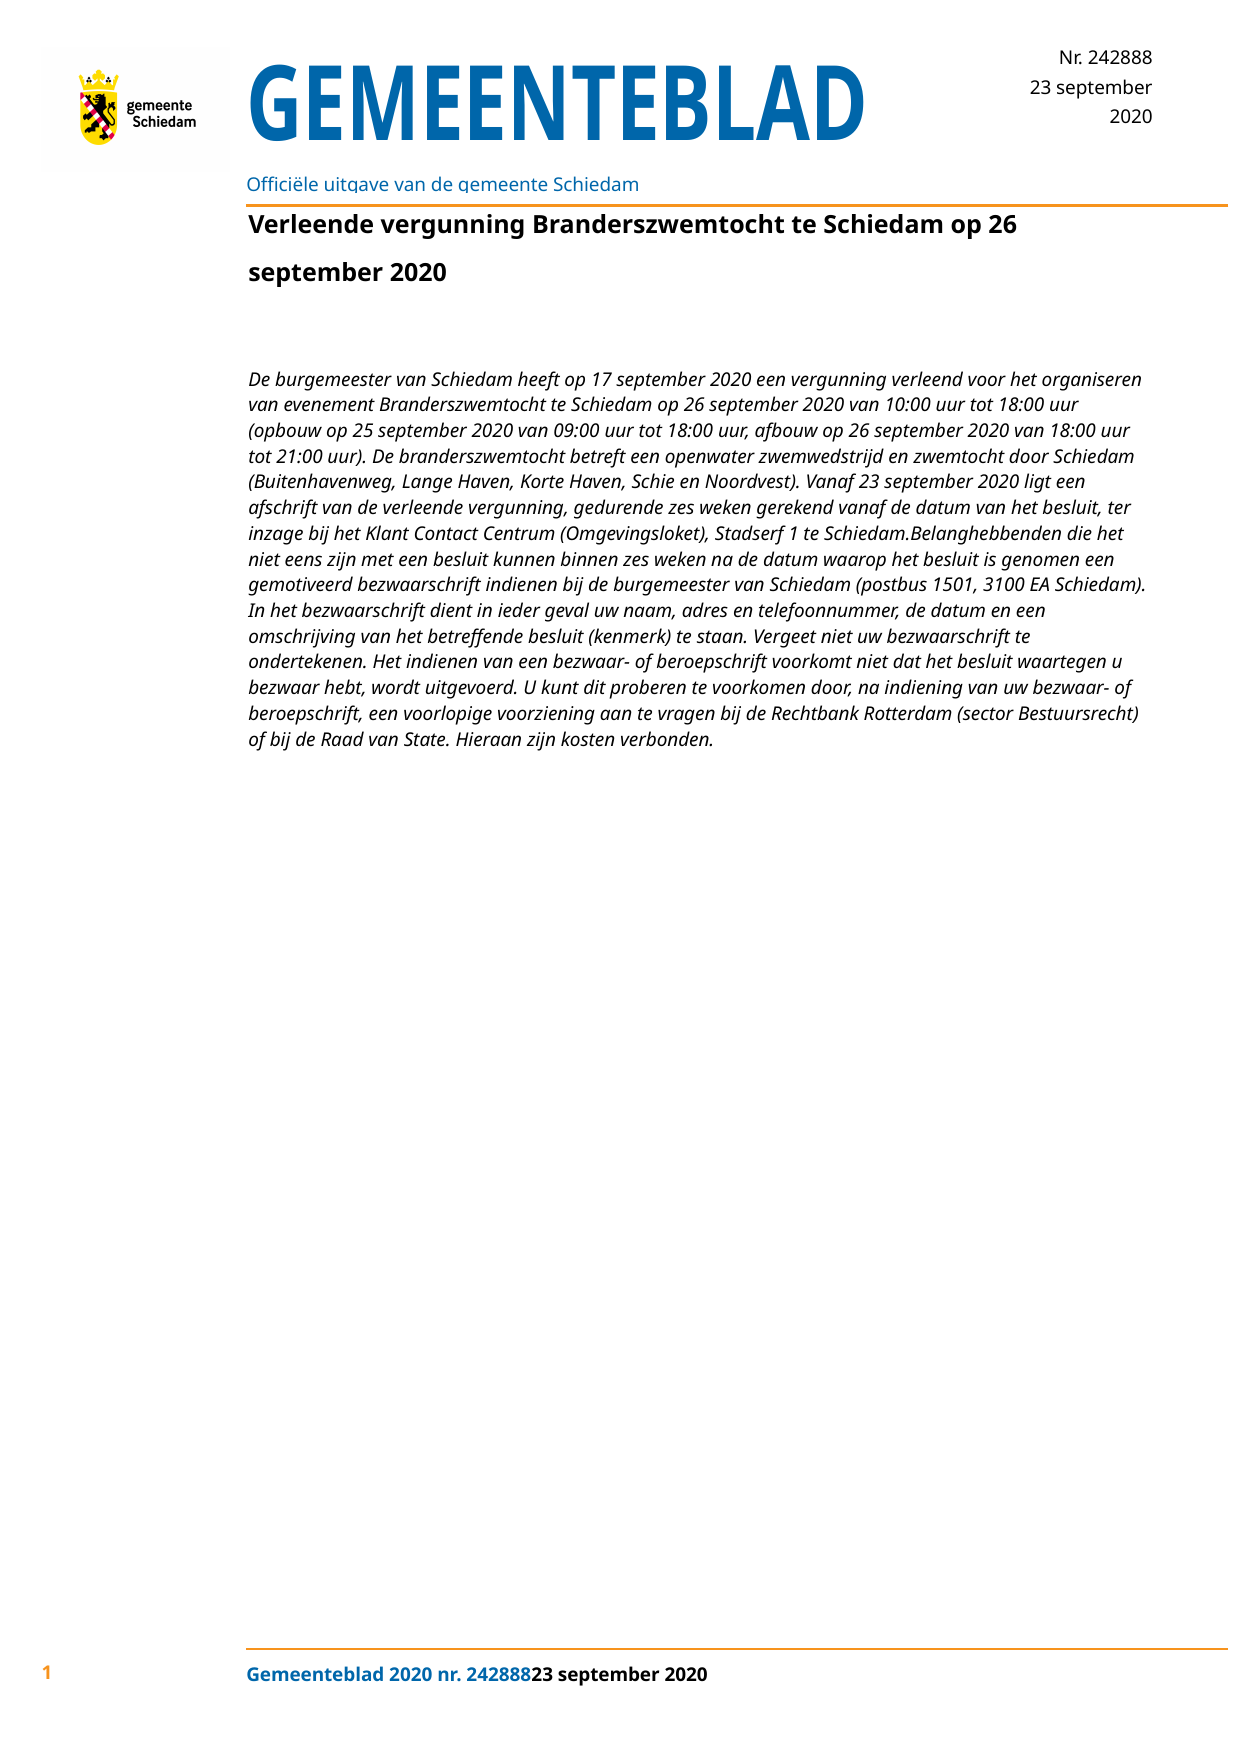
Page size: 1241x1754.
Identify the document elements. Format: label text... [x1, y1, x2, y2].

text Verleende vergunning Branderszwemtocht te Schiedam op 26 september 2020 [248, 207, 1152, 288]
text De burgemeester van Schiedam heeft op 17 september 2020 een vergunning verleend voor het organiseren van evenement Branderszwemtocht te Schiedam op 26 september 2020 van 10:00 uur tot 18:00 uur (opbouw op 25 september 2020 van 09:00 uur tot 18:00 uur, afbouw op 26 september 2020 van 18:00 uur tot 21:00 uur). De branderszwemtocht betreft een openwater zwemwedstrijd en zwemtocht door Schiedam (Buitenhavenweg, Lange Haven, Korte Haven, Schie en Noordvest). Vanaf 23 september 2020 ligt een afschrift van de verleende vergunning, gedurende zes weken gerekend vanaf de datum van het besluit, ter inzage bij het Klant Contact Centrum (Omgevingsloket), Stadserf 1 te Schiedam.Belanghebbenden die het niet eens zijn met een besluit kunnen binnen zes weken na de datum waarop het besluit is genomen een gemotiveerd bezwaarschrift indienen bij de burgemeester van Schiedam (postbus 1501, 3100 EA Schiedam). In het bezwaarschrift dient in ieder geval uw naam, adres en telefoonnummer, de datum en een omschrijving van het betreffende besluit (kenmerk) te staan. Vergeet niet uw bezwaarschrift te ondertekenen. Het indienen van een bezwaar- of beroepschrift voorkomt niet dat het besluit waartegen u bezwaar hebt, wordt uitgevoerd. U kunt dit proberen te voorkomen door, na indiening van uw bezwaar- of beroepschrift, een voorlopige voorziening aan te vragen bij de Rechtbank Rotterdam (sector Bestuursrecht) of bij de Raad van State. Hieraan zijn kosten verbonden. [248, 366, 1152, 752]
picture [41, 47, 231, 172]
